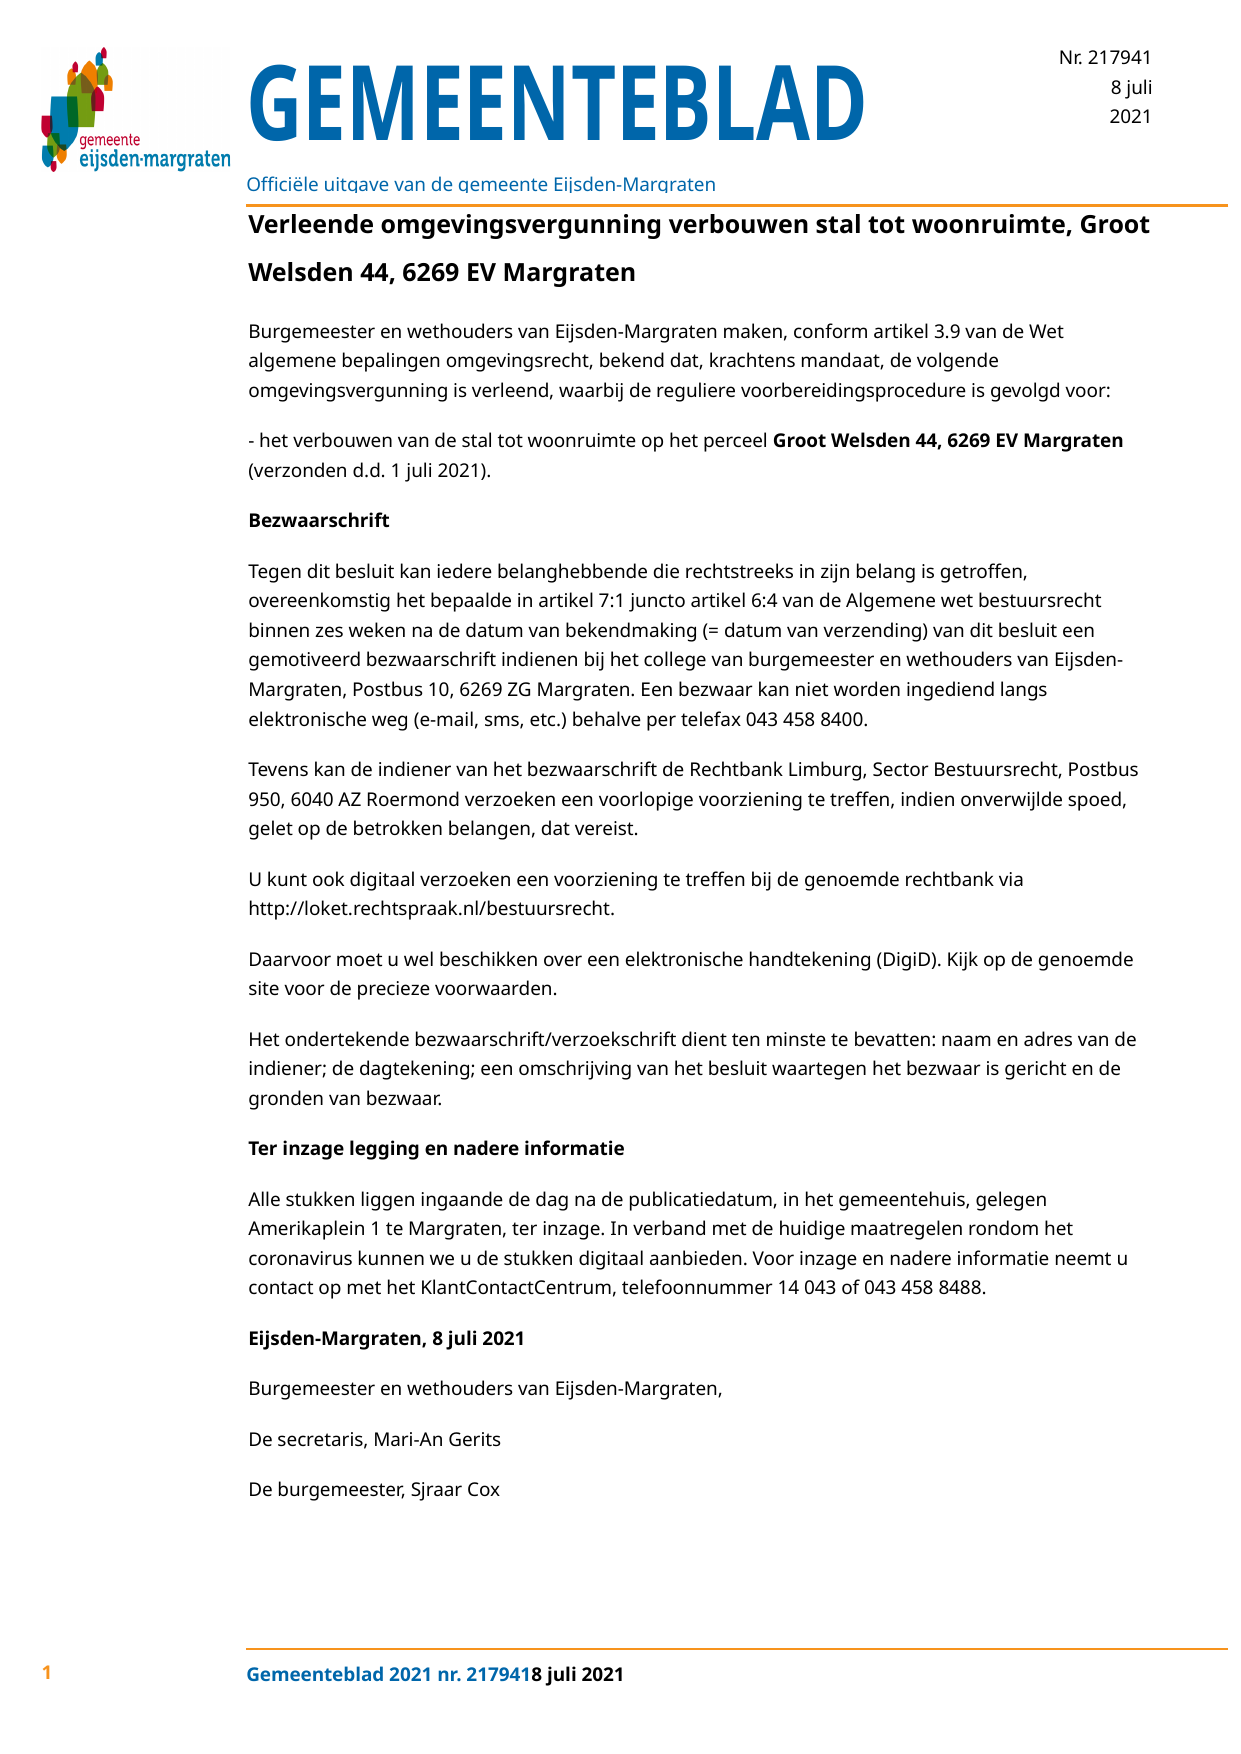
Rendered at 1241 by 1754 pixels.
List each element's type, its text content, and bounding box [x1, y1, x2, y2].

text Verleende omgevingsvergunning verbouwen stal tot woonruimte, Groot Welsden 44, 6269 EV Margraten [248, 207, 1152, 288]
text - het verbouwen van de stal tot woonruimte op het perceel Groot Welsden 44, 6269 EV Margraten (verzonden d.d. 1 juli 2021). [248, 427, 1152, 483]
text Burgemeester en wethouders van Eijsden-Margraten maken, conform artikel 3.9 van de Wet algemene bepalingen omgevingsrecht, bekend dat, krachtens mandaat, de volgende omgevingsvergunning is verleend, waarbij de reguliere voorbereidingsprocedure is gevolgd voor: [248, 318, 1152, 403]
text Tevens kan de indiener van het bezwaarschrift de Rechtbank Limburg, Sector Bestuursrecht, Postbus 950, 6040 AZ Roermond verzoeken een voorlopige voorziening te treffen, indien onverwijlde spoed, gelet op de betrokken belangen, dat vereist. [248, 756, 1152, 841]
text Ter inzage legging en nadere informatie [248, 1135, 1152, 1161]
text Eijsden-Margraten, 8 juli 2021 [248, 1325, 1152, 1351]
text De secretaris, Mari-An Gerits [248, 1426, 1152, 1452]
text Bezwaarschrift [248, 507, 1152, 533]
text De burgemeester, Sjraar Cox [248, 1476, 1152, 1502]
text Daarvoor moet u wel beschikken over een elektronische handtekening (DigiD). Kijk op de genoemde site voor de precieze voorwaarden. [248, 946, 1152, 1001]
text Burgemeester en wethouders van Eijsden-Margraten, [248, 1375, 1152, 1401]
text Tegen dit besluit kan iedere belanghebbende die rechtstreeks in zijn belang is getroffen, overeenkomstig het bepaalde in artikel 7:1 juncto artikel 6:4 van de Algemene wet bestuursrecht binnen zes weken na de datum van bekendmaking (= datum van verzending) van dit besluit een gemotiveerd bezwaarschrift indienen bij het college van burgemeester en wethouders van Eijsden-Margraten, Postbus 10, 6269 ZG Margraten. Een bezwaar kan niet worden ingediend langs elektronische weg (e-mail, sms, etc.) behalve per telefax 043 458 8400. [248, 558, 1152, 732]
text U kunt ook digitaal verzoeken een voorziening te treffen bij de genoemde rechtbank via http://loket.rechtspraak.nl/bestuursrecht. [248, 866, 1152, 921]
text Alle stukken liggen ingaande de dag na de publicatiedatum, in het gemeentehuis, gelegen Amerikaplein 1 te Margraten, ter inzage. In verband met de huidige maatregelen rondom het coronavirus kunnen we u de stukken digitaal aanbieden. Voor inzage en nadere informatie neemt u contact op met het KlantContactCentrum, telefoonnummer 14 043 of 043 458 8488. [248, 1186, 1152, 1300]
text Het ondertekende bezwaarschrift/verzoekschrift dient ten minste te bevatten: naam en adres van de indiener; de dagtekening; een omschrijving van het besluit waartegen het bezwaar is gericht en de gronden van bezwaar. [248, 1026, 1152, 1111]
picture [41, 47, 231, 172]
